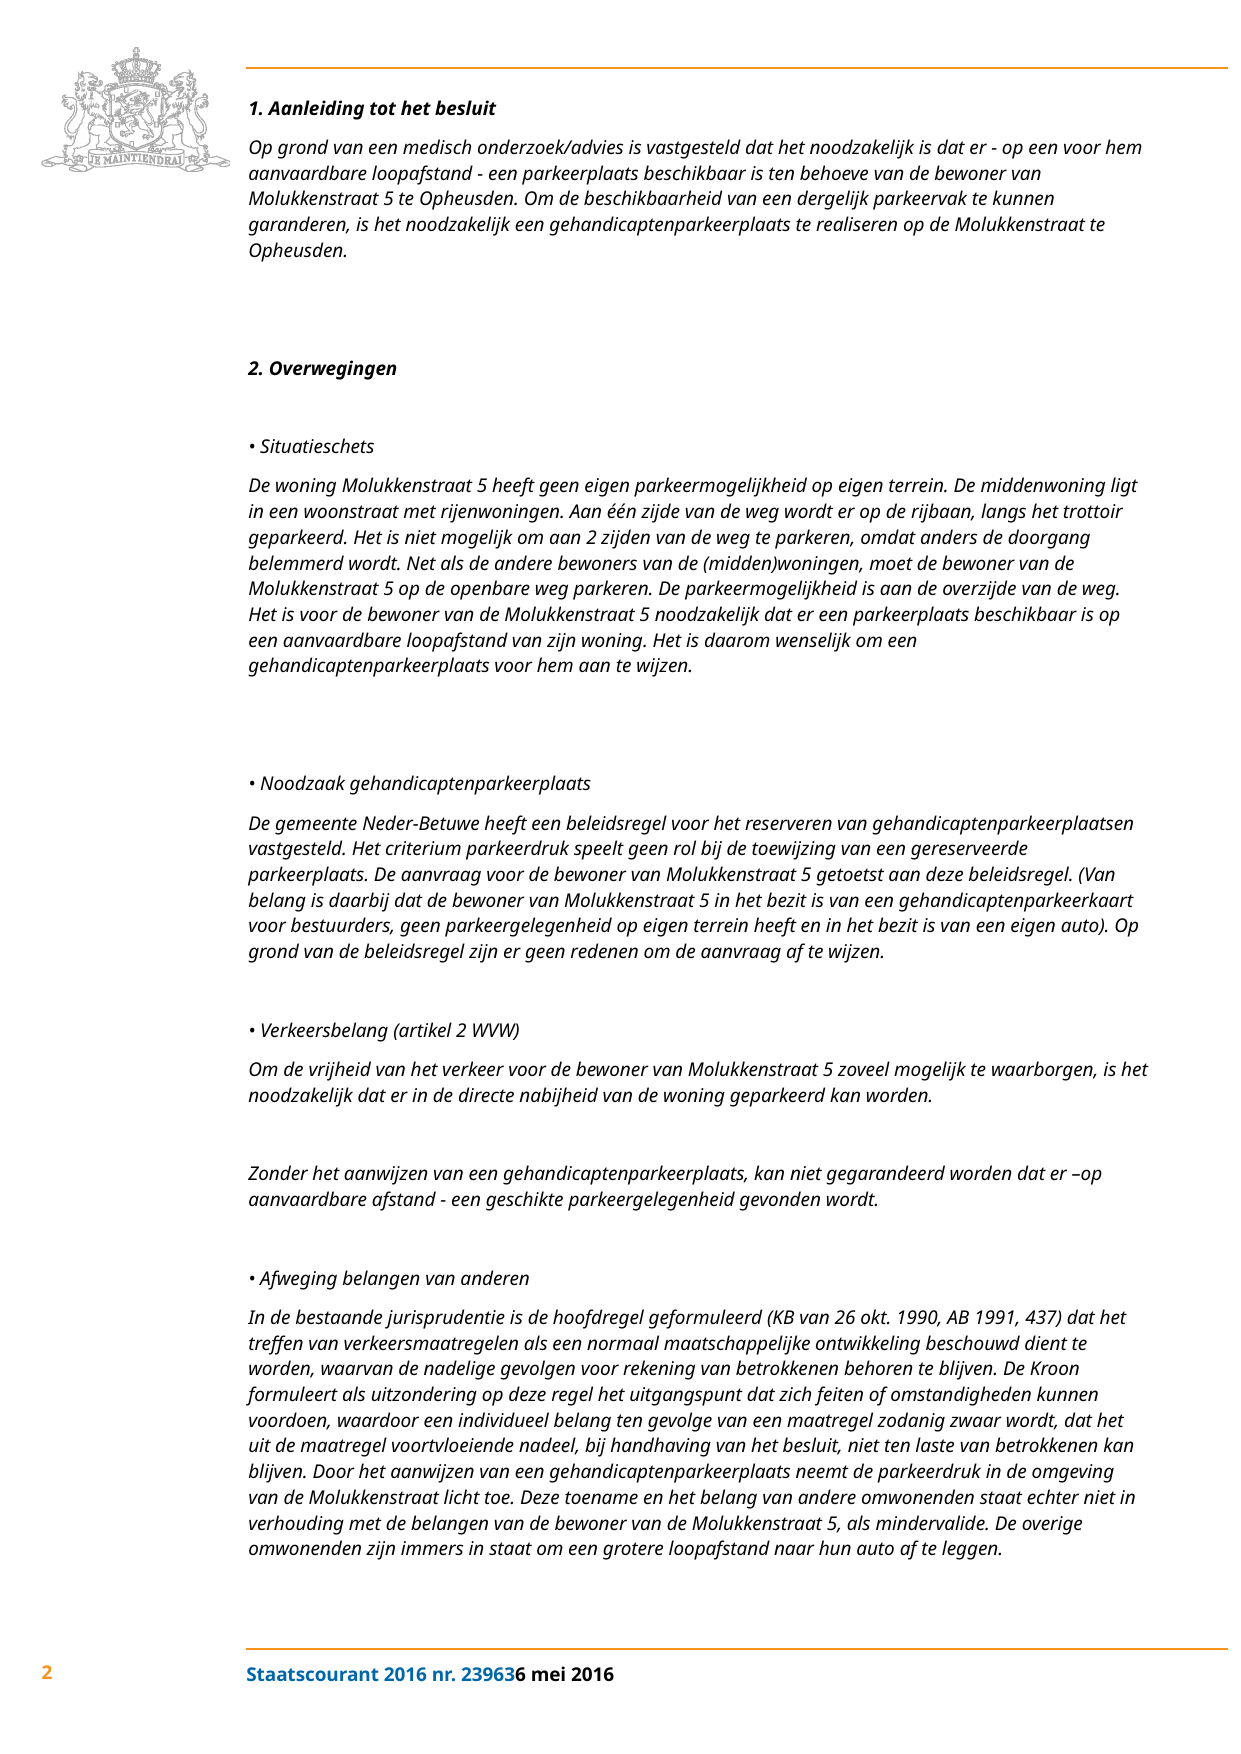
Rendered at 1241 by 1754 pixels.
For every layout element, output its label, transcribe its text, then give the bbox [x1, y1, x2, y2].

text In de bestaande jurisprudentie is de hoofdregel geformuleerd (KB van 26 okt. 1990, AB 1991, 437) dat het treffen van verkeersmaatregelen als een normaal maatschappelijke ontwikkeling beschouwd dient te worden, waarvan de nadelige gevolgen voor rekening van betrokkenen behoren te blijven. De Kroon formuleert als uitzondering op deze regel het uitgangspunt dat zich feiten of omstandigheden kunnen voordoen, waardoor een individueel belang ten gevolge van een maatregel zodanig zwaar wordt, dat het uit de maatregel voortvloeiende nadeel, bij handhaving van het besluit, niet ten laste van betrokkenen kan blijven. Door het aanwijzen van een gehandicaptenparkeerplaats neemt de parkeerdruk in de omgeving van de Molukkenstraat licht toe. Deze toename en het belang van andere omwonenden staat echter niet in verhouding met de belangen van de bewoner van de Molukkenstraat 5, als mindervalide. De overige omwonenden zijn immers in staat om een grotere loopafstand naar hun auto af te leggen. [248, 1304, 1152, 1561]
text • Afweging belangen van anderen [248, 1265, 1152, 1291]
text Zonder het aanwijzen van een gehandicaptenparkeerplaats, kan niet gegarandeerd worden dat er –op aanvaardbare afstand - een geschikte parkeergelegenheid gevonden wordt. [248, 1161, 1152, 1212]
text 2. Overwegingen [248, 355, 1152, 381]
text • Situatieschets [248, 433, 1152, 459]
text De woning Molukkenstraat 5 heeft geen eigen parkeermogelijkheid op eigen terrein. De middenwoning ligt in een woonstraat met rijenwoningen. Aan één zijde van de weg wordt er op de rijbaan, langs het trottoir geparkeerd. Het is niet mogelijk om aan 2 zijden van de weg te parkeren, omdat anders de doorgang belemmerd wordt. Net als de andere bewoners van de (midden)woningen, moet de bewoner van de Molukkenstraat 5 op de openbare weg parkeren. De parkeermogelijkheid is aan de overzijde van de weg. Het is voor de bewoner van de Molukkenstraat 5 noodzakelijk dat er een parkeerplaats beschikbaar is op een aanvaardbare loopafstand van zijn woning. Het is daarom wenselijk om een gehandicaptenparkeerplaats voor hem aan te wijzen. [248, 473, 1152, 678]
picture [41, 47, 231, 172]
text Op grond van een medisch onderzoek/advies is vastgesteld dat het noodzakelijk is dat er - op een voor hem aanvaardbare loopafstand - een parkeerplaats beschikbaar is ten behoeve van de bewoner van Molukkenstraat 5 te Opheusden. Om de beschikbaarheid van een dergelijk parkeervak te kunnen garanderen, is het noodzakelijk een gehandicaptenparkeerplaats te realiseren op de Molukkenstraat te Opheusden. [248, 134, 1152, 263]
text • Verkeersbelang (artikel 2 WVW) [248, 1017, 1152, 1043]
text • Noodzaak gehandicaptenparkeerplaats [248, 771, 1152, 796]
text Om de vrijheid van het verkeer voor de bewoner van Molukkenstraat 5 zoveel mogelijk te waarborgen, is het noodzakelijk dat er in de directe nabijheid van de woning geparkeerd kan worden. [248, 1056, 1152, 1108]
text 1. Aanleiding tot het besluit [248, 95, 1152, 121]
text De gemeente Neder-Betuwe heeft een beleidsregel voor het reserveren van gehandicaptenparkeerplaatsen vastgesteld. Het criterium parkeerdruk speelt geen rol bij de toewijzing van een gereserveerde parkeerplaats. De aanvraag voor de bewoner van Molukkenstraat 5 getoetst aan deze beleidsregel. (Van belang is daarbij dat de bewoner van Molukkenstraat 5 in het bezit is van een gehandicaptenparkeerkaart voor bestuurders, geen parkeergelegenheid op eigen terrein heeft en in het bezit is van een eigen auto). Op grond van de beleidsregel zijn er geen redenen om de aanvraag af te wijzen. [248, 810, 1152, 964]
